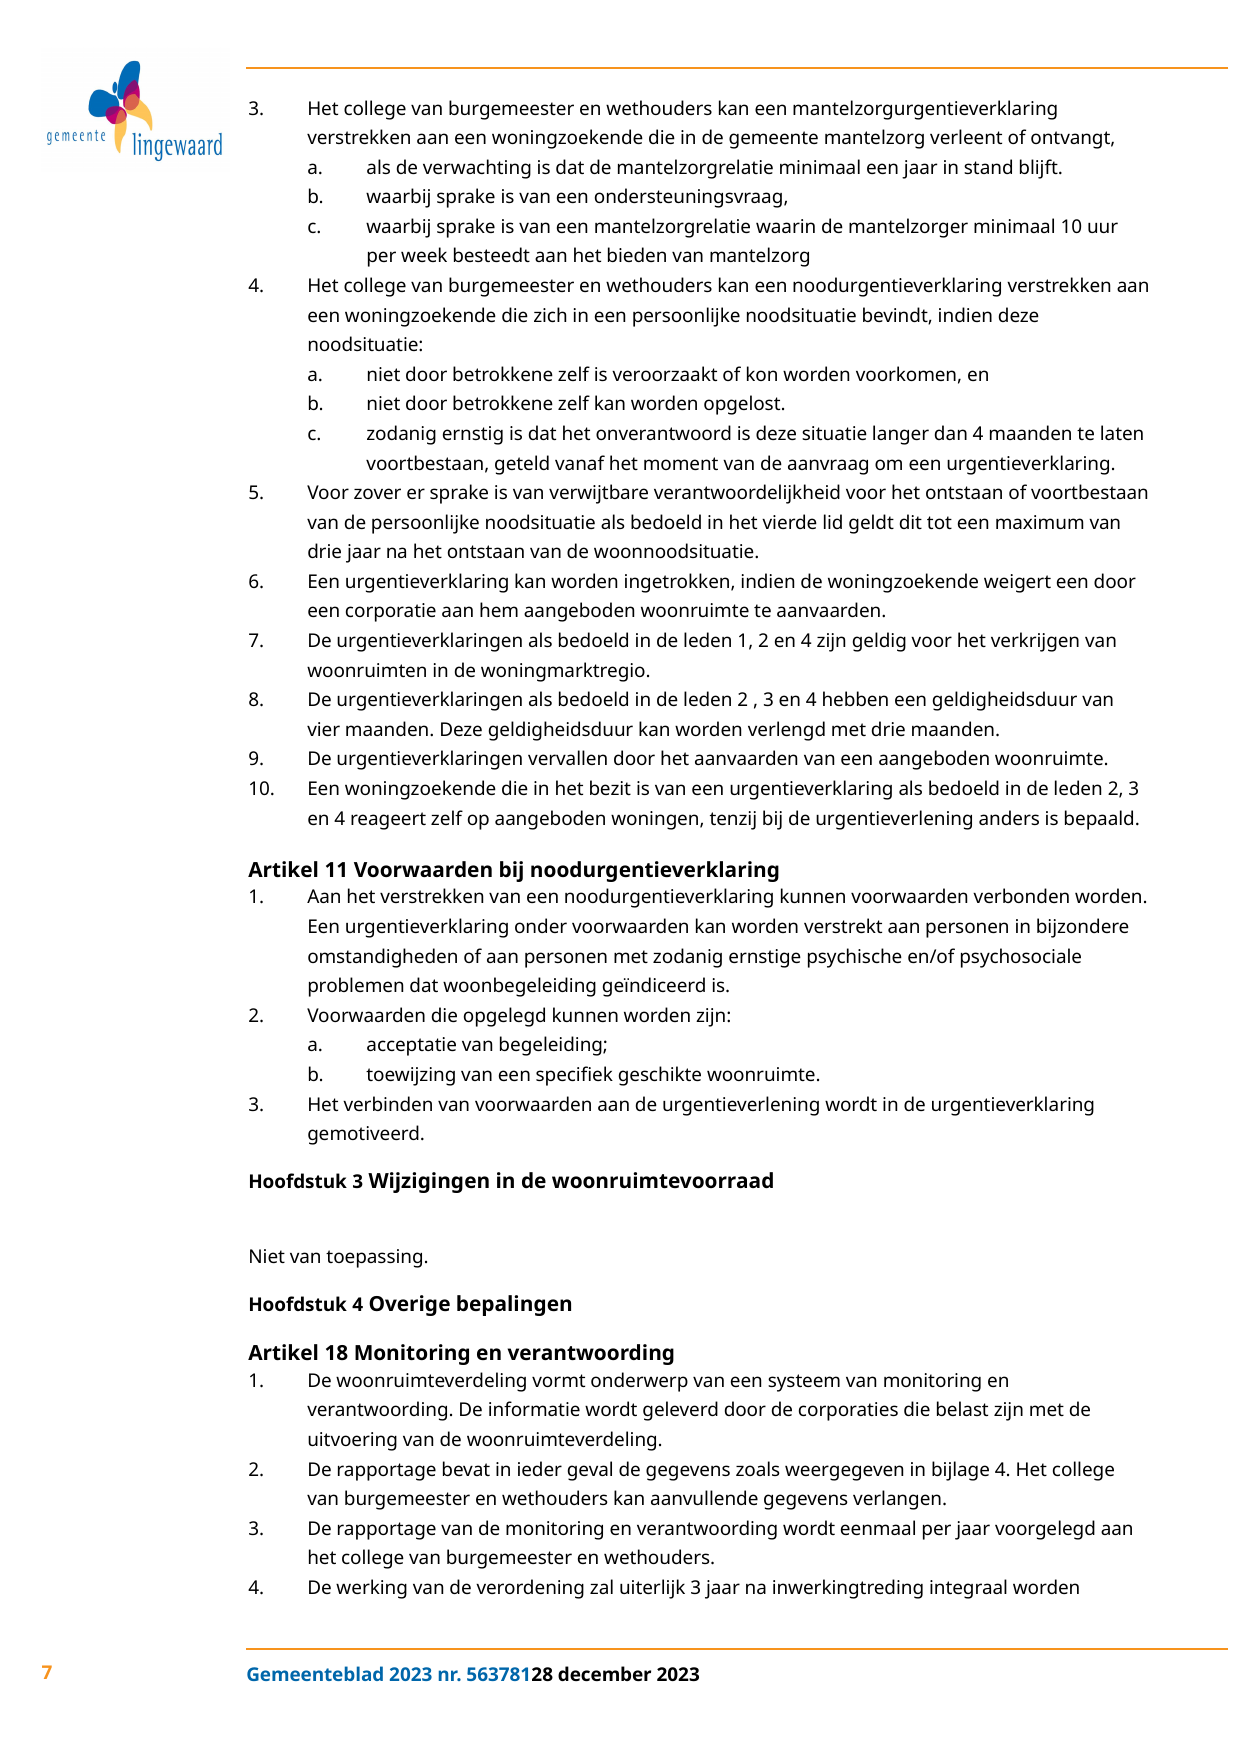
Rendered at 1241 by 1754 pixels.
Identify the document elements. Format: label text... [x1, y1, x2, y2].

list Voor zover er sprake is van verwijtbare verantwoordelijkheid voor het ontstaan of voortbestaan van de persoonlijke noodsituatie als bedoeld in het vierde lid geldt dit tot een maximum van drie jaar na het ontstaan van de woonnoodsituatie. [248, 479, 1152, 564]
list De urgentieverklaringen als bedoeld in de leden 1, 2 en 4 zijn geldig voor het verkrijgen van woonruimten in de woningmarktregio. [248, 627, 1152, 683]
text Artikel 18 Monitoring en verantwoording [248, 1338, 1152, 1367]
list acceptatie van begeleiding; [307, 1032, 1152, 1057]
list De rapportage van de monitoring en verantwoording wordt eenmaal per jaar voorgelegd aan het college van burgemeester en wethouders. [248, 1515, 1152, 1570]
list toewijzing van een specifiek geschikte woonruimte. [307, 1061, 1152, 1087]
list De woonruimteverdeling vormt onderwerp van een systeem van monitoring en verantwoording. De informatie wordt geleverd door de corporaties die belast zijn met de uitvoering van de woonruimteverdeling. [248, 1367, 1152, 1452]
list Voorwaarden die opgelegd kunnen worden zijn: [248, 1002, 1152, 1028]
list Een urgentieverklaring kan worden ingetrokken, indien de woningzoekende weigert een door een corporatie aan hem aangeboden woonruimte te aanvaarden. [248, 568, 1152, 623]
list als de verwachting is dat de mantelzorgrelatie minimaal een jaar in stand blijft. [307, 154, 1152, 180]
list Aan het verstrekken van een noodurgentieverklaring kunnen voorwaarden verbonden worden. Een urgentieverklaring onder voorwaarden kan worden verstrekt aan personen in bijzondere omstandigheden of aan personen met zodanig ernstige psychische en/of psychosociale problemen dat woonbegeleiding geïndiceerd is. [248, 884, 1152, 998]
list niet door betrokkene zelf kan worden opgelost. [307, 391, 1152, 416]
list Het college van burgemeester en wethouders kan een noodurgentieverklaring verstrekken aan een woningzoekende die zich in een persoonlijke noodsituatie bevindt, indien deze noodsituatie: [248, 272, 1152, 357]
text Hoofdstuk 4 Overige bepalingen [248, 1289, 1152, 1318]
list De werking van de verordening zal uiterlijk 3 jaar na inwerkingtreding integraal worden [248, 1574, 1152, 1600]
list niet door betrokkene zelf is veroorzaakt of kon worden voorkomen, en [307, 361, 1152, 387]
list Het college van burgemeester en wethouders kan een mantelzorgurgentieverklaring verstrekken aan een woningzoekende die in de gemeente mantelzorg verleent of ontvangt, [248, 95, 1152, 150]
list Een woningzoekende die in het bezit is van een urgentieverklaring als bedoeld in de leden 2, 3 en 4 reageert zelf op aangeboden woningen, tenzij bij de urgentieverlening anders is bepaald. [248, 775, 1152, 831]
list Het verbinden van voorwaarden aan de urgentieverlening wordt in de urgentieverklaring gemotiveerd. [248, 1091, 1152, 1146]
list De urgentieverklaringen vervallen door het aanvaarden van een aangeboden woonruimte. [248, 746, 1152, 771]
list waarbij sprake is van een mantelzorgrelatie waarin de mantelzorger minimaal 10 uur per week besteedt aan het bieden van mantelzorg [307, 213, 1152, 268]
list De urgentieverklaringen als bedoeld in de leden 2 , 3 en 4 hebben een geldigheidsduur van vier maanden. Deze geldigheidsduur kan worden verlengd met drie maanden. [248, 686, 1152, 742]
picture [41, 47, 231, 172]
list waarbij sprake is van een ondersteuningsvraag, [307, 183, 1152, 209]
text Hoofdstuk 3 Wijzigingen in de woonruimtevoorraad [248, 1166, 1152, 1194]
text Niet van toepassing. [248, 1244, 1152, 1269]
text Artikel 11 Voorwaarden bij noodurgentieverklaring [248, 855, 1152, 884]
list De rapportage bevat in ieder geval de gegevens zoals weergegeven in bijlage 4. Het college van burgemeester en wethouders kan aanvullende gegevens verlangen. [248, 1456, 1152, 1511]
list zodanig ernstig is dat het onverantwoord is deze situatie langer dan 4 maanden te laten voortbestaan, geteld vanaf het moment van de aanvraag om een urgentieverklaring. [307, 420, 1152, 476]
